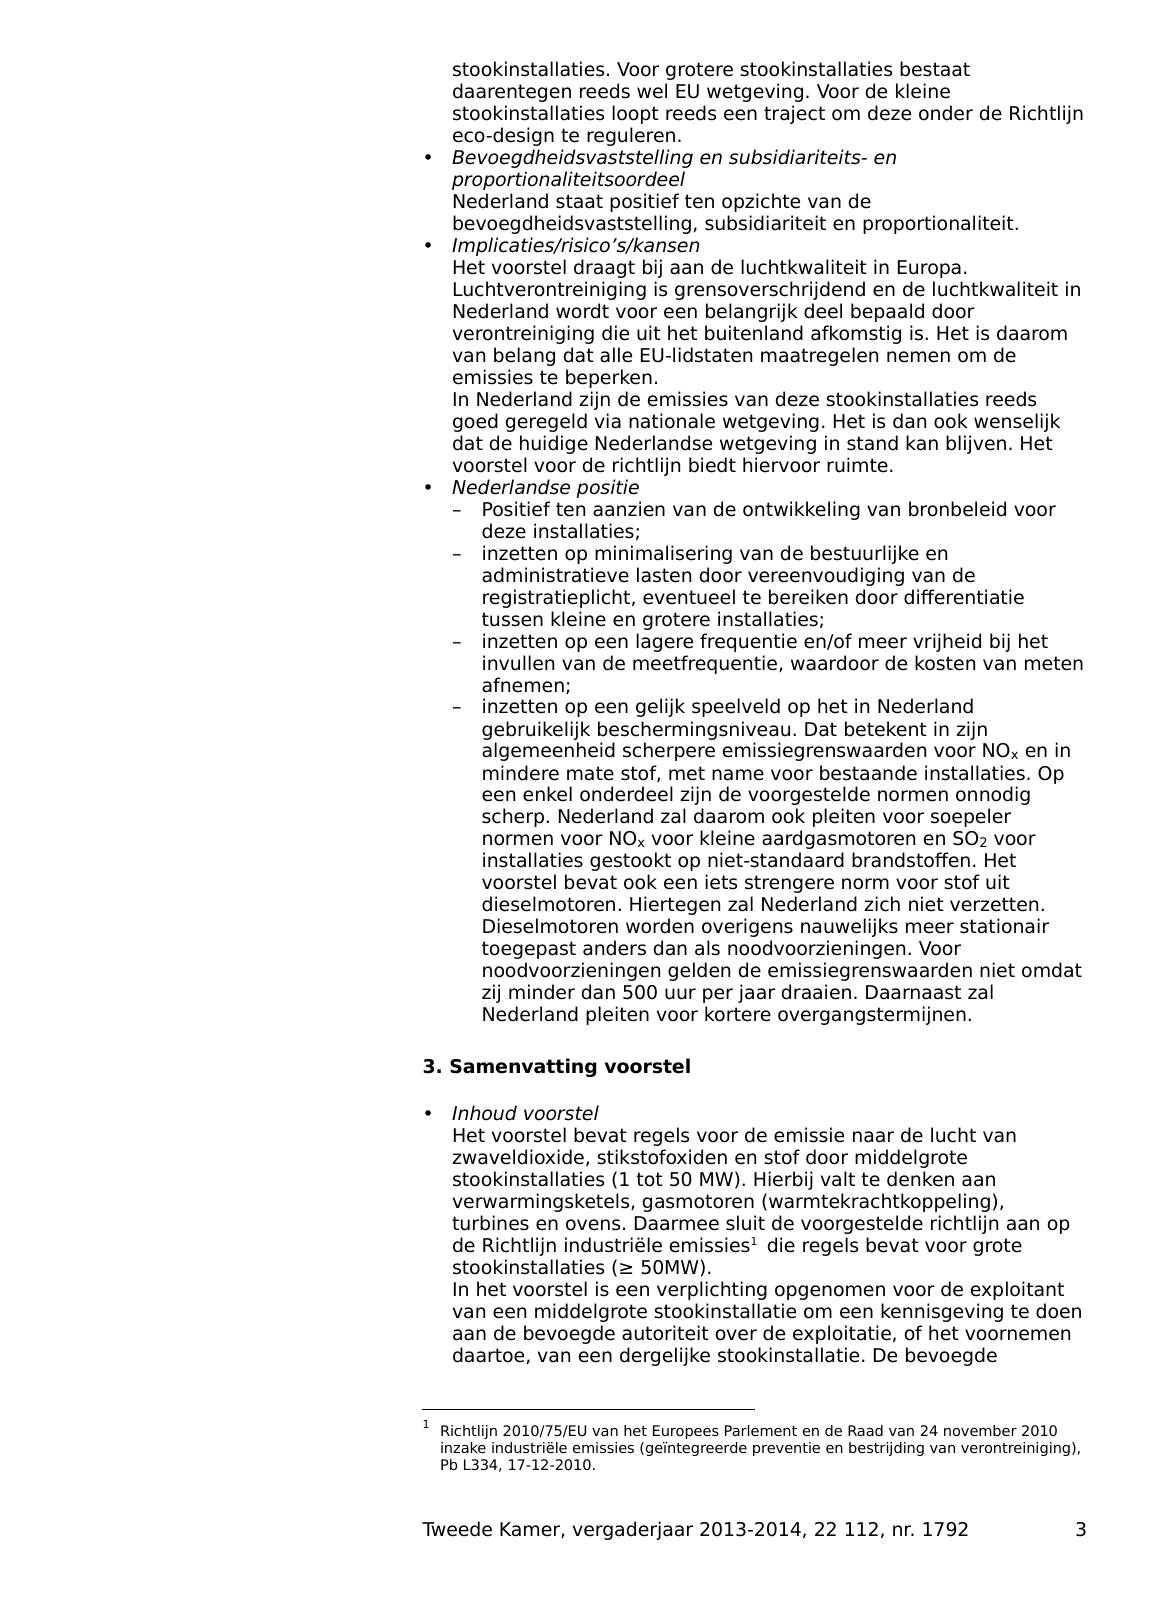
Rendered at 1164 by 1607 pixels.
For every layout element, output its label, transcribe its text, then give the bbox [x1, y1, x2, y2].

text In het voorstel is een verplichting opgenomen voor de exploitant van een middelgrote stookinstallatie om een kennisgeving te doen aan de bevoegde autoriteit over de exploitatie, of het voornemen daartoe, van een dergelijke stookinstallatie. De bevoegde [452, 1279, 1087, 1367]
text stookinstallaties. Voor grotere stookinstallaties bestaat daarentegen reeds wel EU wetgeving. Voor de kleine stookinstallaties loopt reeds een traject om deze onder de Richtlijn eco-design te reguleren. [452, 59, 1087, 147]
text Nederland staat positief ten opzichte van de bevoegdheidsvaststelling, subsidiariteit en proportionaliteit. [452, 191, 1087, 235]
text Richtlijn 2010/75/EU van het Europees Parlement en de Raad van 24 november 2010 inzake industriële emissies (geïntegreerde preventie en bestrijding van verontreiniging), Pb L334, 17-12-2010. [422, 1418, 1087, 1474]
text • Bevoegdheidsvaststelling en subsidiariteits- en proportionaliteitsoordeel [422, 147, 1087, 191]
text – Positief ten aanzien van de ontwikkeling van bronbeleid voor deze installaties; [452, 499, 1087, 543]
text Het voorstel bevat regels voor de emissie naar de lucht van zwaveldioxide, stikstofoxiden en stof door middelgrote stookinstallaties (1 tot 50 MW). Hierbij valt te denken aan verwarmingsketels, gasmotoren (warmtekrachtkoppeling), turbines en ovens. Daarmee sluit de voorgestelde richtlijn aan op de Richtlijn industriële emissies die regels bevat voor grote stookinstallaties (≥ 50MW). [452, 1125, 1087, 1279]
text – inzetten op minimalisering van de bestuurlijke en administratieve lasten door vereenvoudiging van de registratieplicht, eventueel te bereiken door differentiatie tussen kleine en grotere installaties; [452, 543, 1087, 631]
text – inzetten op een gelijk speelveld op het in Nederland gebruikelijk beschermingsniveau. Dat betekent in zijn algemeenheid scherpere emissiegrenswaarden voor NOx en in mindere mate stof, met name voor bestaande installaties. Op een enkel onderdeel zijn de voorgestelde normen onnodig scherp. Nederland zal daarom ook pleiten voor soepeler normen voor NOx voor kleine aardgasmotoren en SO2 voor installaties gestookt op niet-standaard brandstoffen. Het voorstel bevat ook een iets strengere norm voor stof uit dieselmotoren. Hiertegen zal Nederland zich niet verzetten. Dieselmotoren worden overigens nauwelijks meer stationair toegepast anders dan als noodvoorzieningen. Voor noodvoorzieningen gelden de emissiegrenswaarden niet omdat zij minder dan 500 uur per jaar draaien. Daarnaast zal Nederland pleiten voor kortere overgangstermijnen. [452, 696, 1087, 1026]
text In Nederland zijn de emissies van deze stookinstallaties reeds goed geregeld via nationale wetgeving. Het is dan ook wenselijk dat de huidige Nederlandse wetgeving in stand kan blijven. Het voorstel voor de richtlijn biedt hiervoor ruimte. [452, 389, 1087, 477]
subtitle 3. Samenvatting voorstel [422, 1056, 1087, 1078]
text • Implicaties/risico’s/kansen [422, 235, 1087, 257]
text • Inhoud voorstel [422, 1103, 1087, 1125]
text – inzetten op een lagere frequentie en/of meer vrijheid bij het invullen van de meetfrequentie, waardoor de kosten van meten afnemen; [452, 631, 1087, 696]
text Het voorstel draagt bij aan de luchtkwaliteit in Europa. Luchtverontreiniging is grensoverschrijdend en de luchtkwaliteit in Nederland wordt voor een belangrijk deel bepaald door verontreiniging die uit het buitenland afkomstig is. Het is daarom van belang dat alle EU-lidstaten maatregelen nemen om de emissies te beperken. [452, 257, 1087, 389]
text • Nederlandse positie [422, 477, 1087, 499]
